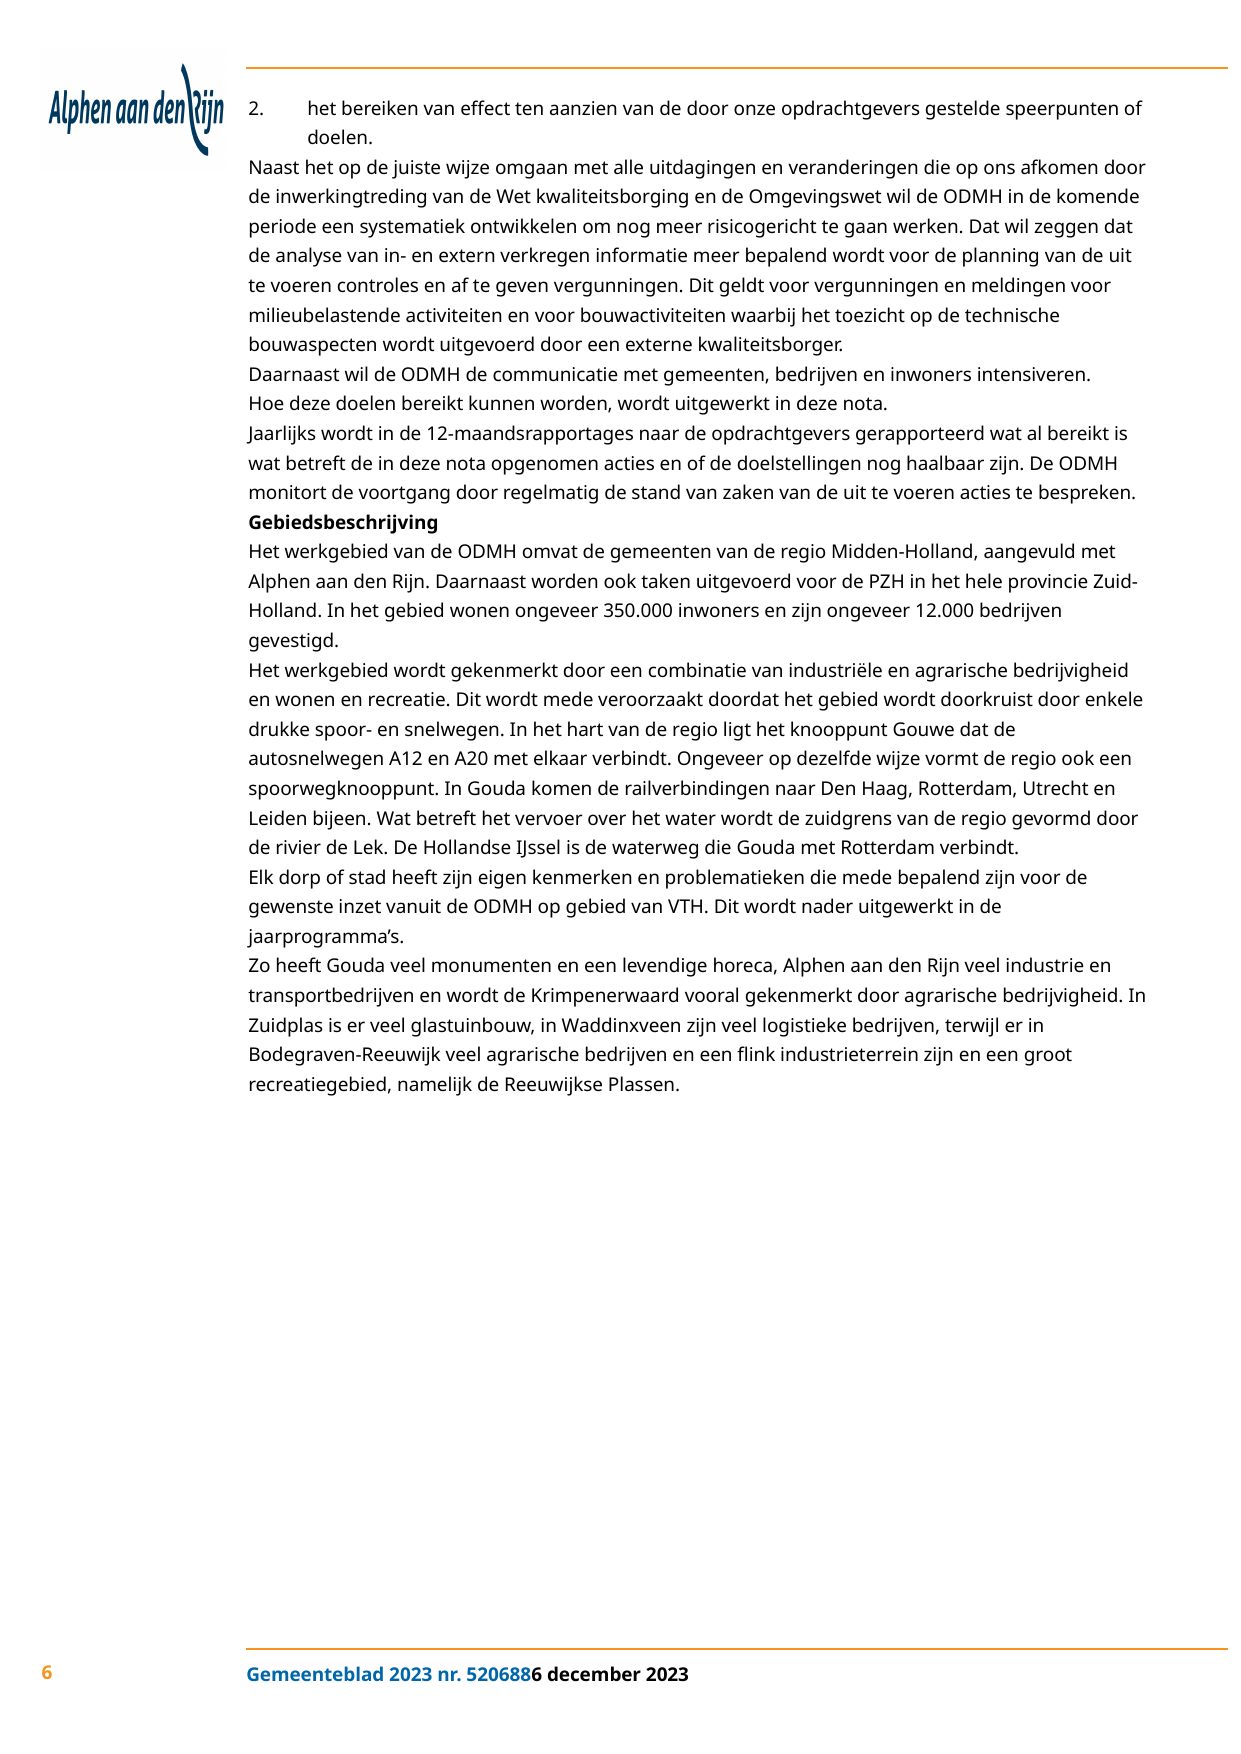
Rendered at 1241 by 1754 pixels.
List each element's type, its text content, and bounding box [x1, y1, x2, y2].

text Gebiedsbeschrijving [248, 509, 1152, 535]
text Zo heeft Gouda veel monumenten en een levendige horeca, Alphen aan den Rijn veel industrie en transportbedrijven en wordt de Krimpenerwaard vooral gekenmerkt door agrarische bedrijvigheid. In Zuidplas is er veel glastuinbouw, in Waddinxveen zijn veel logistieke bedrijven, terwijl er in Bodegraven-Reeuwijk veel agrarische bedrijven en een flink industrieterrein zijn en een groot recreatiegebied, namelijk de Reeuwijkse Plassen. [248, 953, 1152, 1097]
text Naast het op de juiste wijze omgaan met alle uitdagingen en veranderingen die op ons afkomen door de inwerkingtreding van de Wet kwaliteitsborging en de Omgevingswet wil de ODMH in de komende periode een systematiek ontwikkelen om nog meer risicogericht te gaan werken. Dat wil zeggen dat de analyse van in- en extern verkregen informatie meer bepalend wordt voor de planning van de uit te voeren controles en af te geven vergunningen. Dit geldt voor vergunningen en meldingen voor milieubelastende activiteiten en voor bouwactiviteiten waarbij het toezicht op de technische bouwaspecten wordt uitgevoerd door een externe kwaliteitsborger. [248, 154, 1152, 357]
text Jaarlijks wordt in de 12-maandsrapportages naar de opdrachtgevers gerapporteerd wat al bereikt is wat betreft de in deze nota opgenomen acties en of de doelstellingen nog haalbaar zijn. De ODMH monitort de voortgang door regelmatig de stand van zaken van de uit te voeren acties te bespreken. [248, 420, 1152, 505]
text Het werkgebied van de ODMH omvat de gemeenten van de regio Midden-Holland, aangevuld met Alphen aan den Rijn. Daarnaast worden ook taken uitgevoerd voor de PZH in het hele provincie Zuid-Holland. In het gebied wonen ongeveer 350.000 inwoners en zijn ongeveer 12.000 bedrijven gevestigd. [248, 538, 1152, 653]
list het bereiken van effect ten aanzien van de door onze opdrachtgevers gestelde speerpunten of doelen. [248, 95, 1152, 150]
picture [41, 47, 231, 172]
text Elk dorp of stad heeft zijn eigen kenmerken en problematieken die mede bepalend zijn voor de gewenste inzet vanuit de ODMH op gebied van VTH. Dit wordt nader uitgewerkt in de jaarprogramma’s. [248, 864, 1152, 949]
text Hoe deze doelen bereikt kunnen worden, wordt uitgewerkt in deze nota. [248, 391, 1152, 416]
text Het werkgebied wordt gekenmerkt door een combinatie van industriële en agrarische bedrijvigheid en wonen en recreatie. Dit wordt mede veroorzaakt doordat het gebied wordt doorkruist door enkele drukke spoor- en snelwegen. In het hart van de regio ligt het knooppunt Gouwe dat de autosnelwegen A12 en A20 met elkaar verbindt. Ongeveer op dezelfde wijze vormt de regio ook een spoorwegknooppunt. In Gouda komen de railverbindingen naar Den Haag, Rotterdam, Utrecht en Leiden bijeen. Wat betreft het vervoer over het water wordt de zuidgrens van de regio gevormd door de rivier de Lek. De Hollandse IJssel is de waterweg die Gouda met Rotterdam verbindt. [248, 657, 1152, 860]
text Daarnaast wil de ODMH de communicatie met gemeenten, bedrijven en inwoners intensiveren. [248, 361, 1152, 387]
